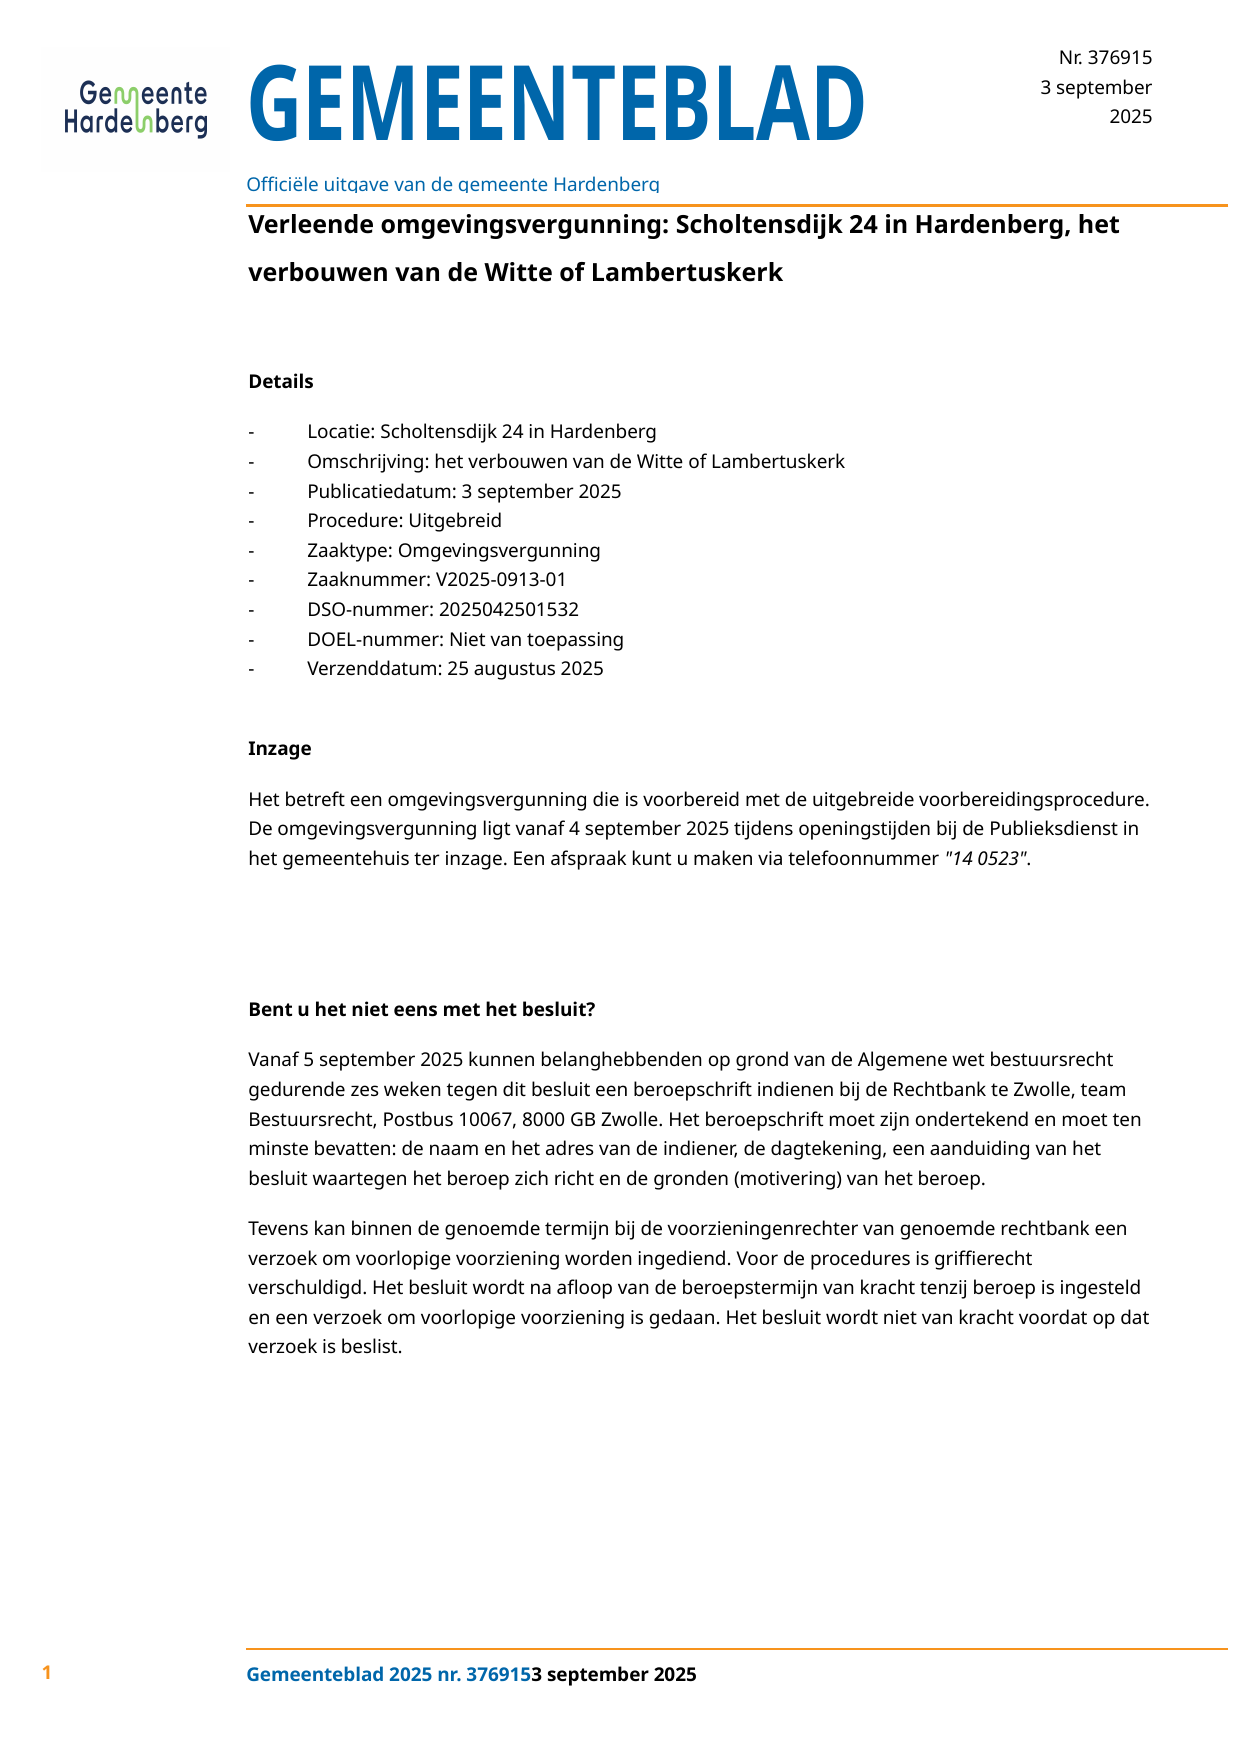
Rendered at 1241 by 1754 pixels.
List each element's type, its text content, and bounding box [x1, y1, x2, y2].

list DOEL-nummer: Niet van toepassing [248, 626, 1152, 652]
text Vanaf 5 september 2025 kunnen belanghebbenden op grond van de Algemene wet bestuursrecht gedurende zes weken tegen dit besluit een beroepschrift indienen bij de Rechtbank te Zwolle, team Bestuursrecht, Postbus 10067, 8000 GB Zwolle. Het beroepschrift moet zijn ondertekend en moet ten minste bevatten: de naam en het adres van de indiener, de dagtekening, een aanduiding van het besluit waartegen het beroep zich richt en de gronden (motivering) van het beroep. [248, 1047, 1152, 1191]
text Bent u het niet eens met het besluit? [248, 996, 1152, 1022]
list DSO-nummer: 2025042501532 [248, 596, 1152, 622]
list Publicatiedatum: 3 september 2025 [248, 478, 1152, 504]
list Locatie: Scholtensdijk 24 in Hardenberg [248, 419, 1152, 444]
text Inzage [248, 735, 1152, 761]
text Details [248, 368, 1152, 394]
list Zaaknummer: V2025-0913-01 [248, 567, 1152, 592]
picture [41, 47, 231, 172]
list Verzenddatum: 25 augustus 2025 [248, 655, 1152, 681]
list Zaaktype: Omgevingsvergunning [248, 537, 1152, 563]
text Verleende omgevingsvergunning: Scholtensdijk 24 in Hardenberg, het verbouwen van de Witte of Lambertuskerk [248, 207, 1152, 288]
text Het betreft een omgevingsvergunning die is voorbereid met de uitgebreide voorbereidingsprocedure. De omgevingsvergunning ligt vanaf 4 september 2025 tijdens openingstijden bij de Publieksdienst in het gemeentehuis ter inzage. Een afspraak kunt u maken via telefoonnummer "14 0523". [248, 786, 1152, 871]
text Tevens kan binnen de genoemde termijn bij de voorzieningenrechter van genoemde rechtbank een verzoek om voorlopige voorziening worden ingediend. Voor de procedures is griffierecht verschuldigd. Het besluit wordt na afloop van de beroepstermijn van kracht tenzij beroep is ingesteld en een verzoek om voorlopige voorziening is gedaan. Het besluit wordt niet van kracht voordat op dat verzoek is beslist. [248, 1215, 1152, 1359]
list Omschrijving: het verbouwen van de Witte of Lambertuskerk [248, 448, 1152, 474]
list Procedure: Uitgebreid [248, 507, 1152, 533]
